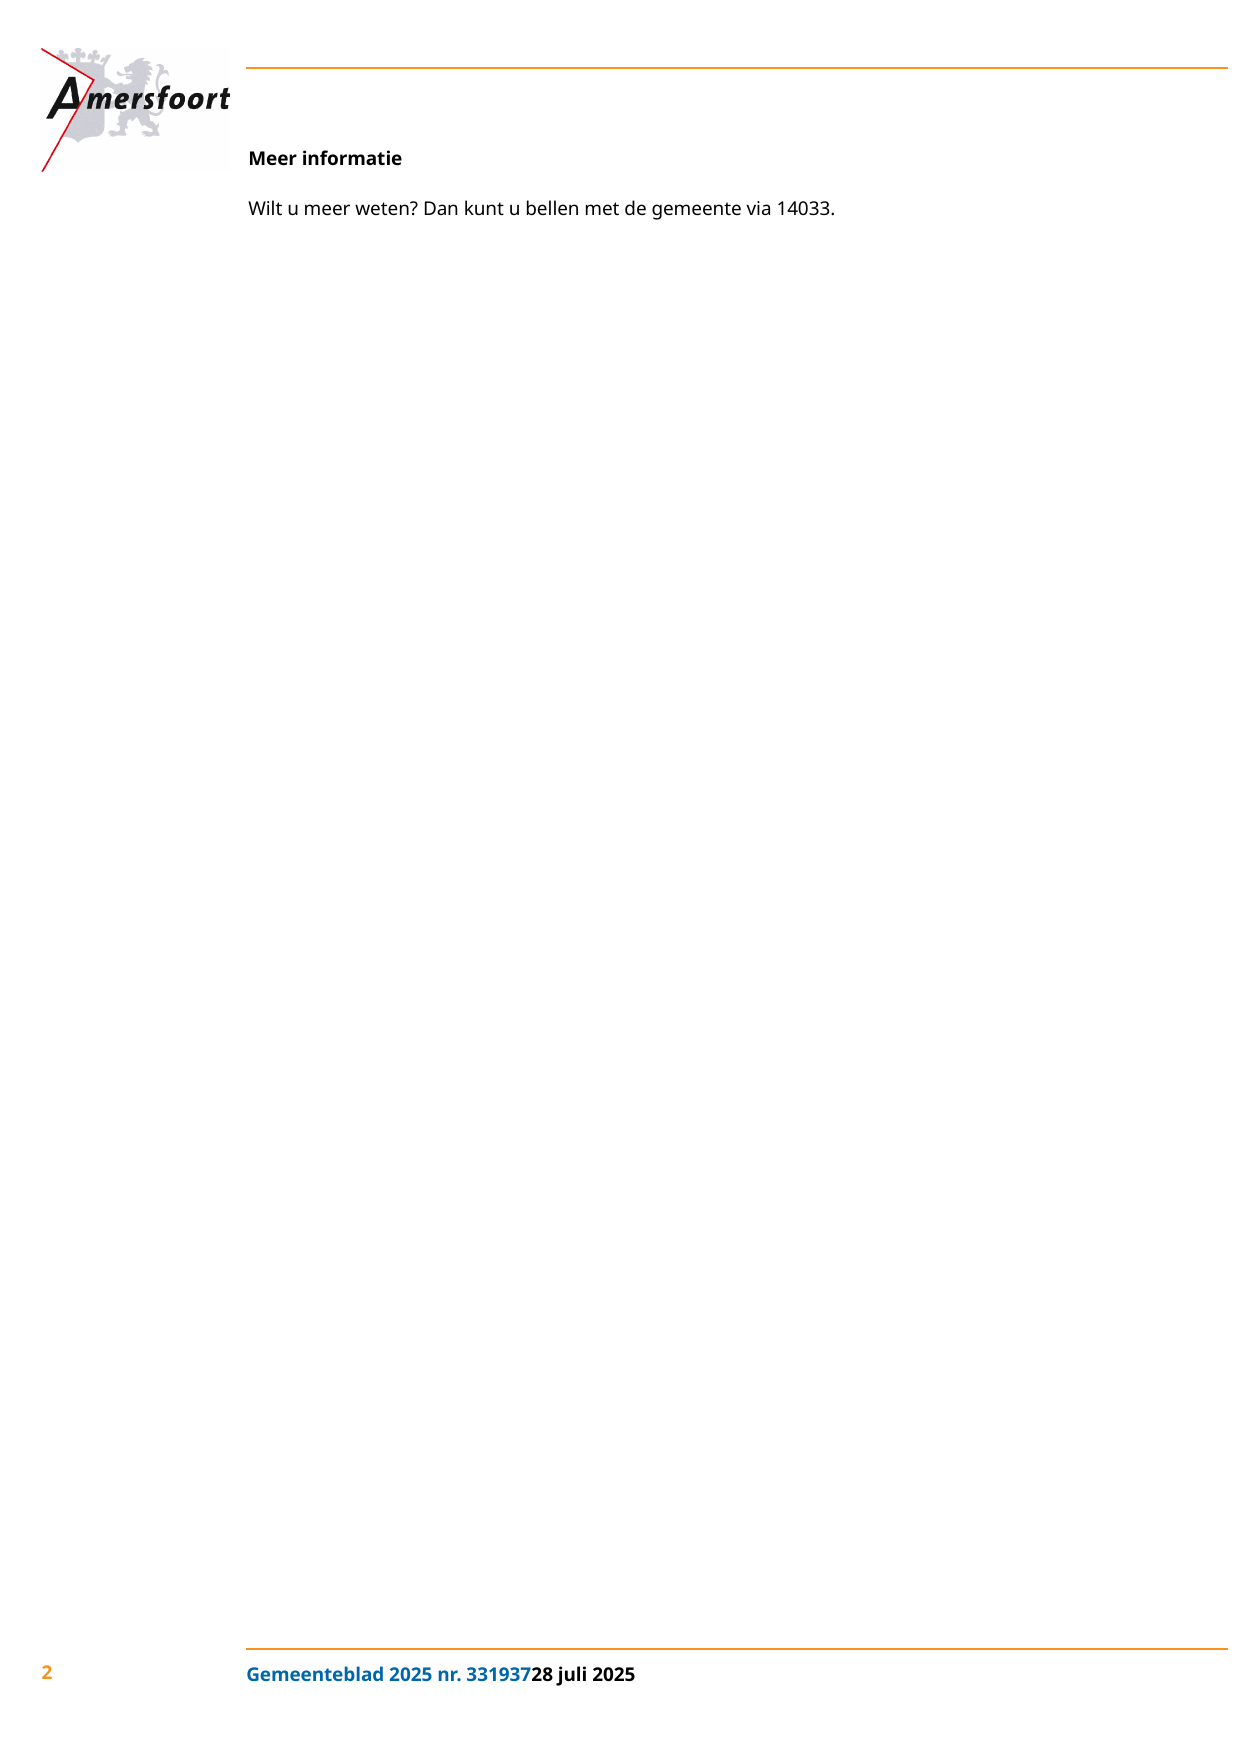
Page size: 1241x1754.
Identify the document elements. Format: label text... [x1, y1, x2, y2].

text Wilt u meer weten? Dan kunt u bellen met de gemeente via 14033. [248, 196, 1152, 221]
picture [41, 47, 231, 172]
text Meer informatie [248, 145, 1152, 171]
